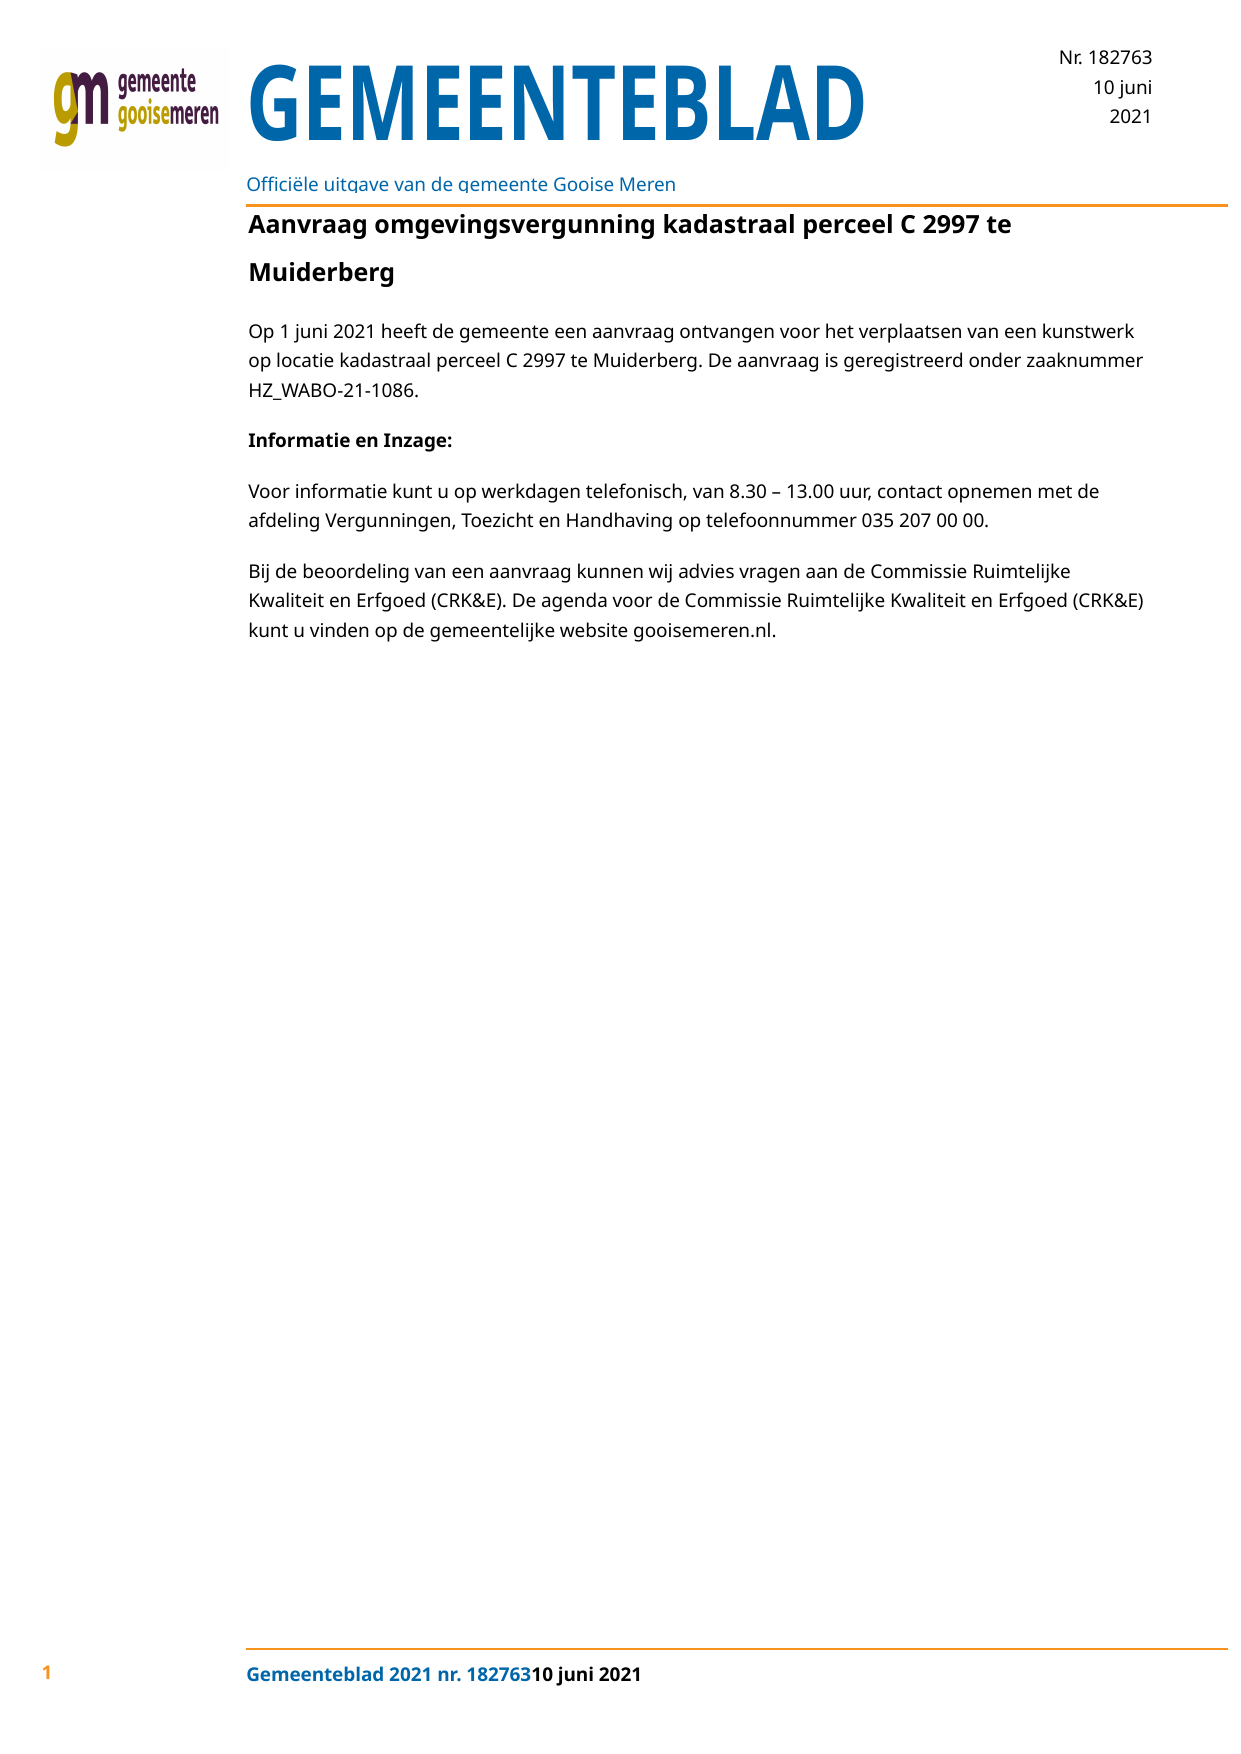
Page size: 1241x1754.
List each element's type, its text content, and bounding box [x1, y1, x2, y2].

text Informatie en Inzage: [248, 427, 1152, 453]
text Op 1 juni 2021 heeft de gemeente een aanvraag ontvangen voor het verplaatsen van een kunstwerk op locatie kadastraal perceel C 2997 te Muiderberg. De aanvraag is geregistreerd onder zaaknummer HZ_WABO-21-1086. [248, 318, 1152, 403]
picture [41, 47, 231, 172]
text Aanvraag omgevingsvergunning kadastraal perceel C 2997 te Muiderberg [248, 207, 1152, 288]
text Voor informatie kunt u op werkdagen telefonisch, van 8.30 – 13.00 uur, contact opnemen met de afdeling Vergunningen, Toezicht en Handhaving op telefoonnummer 035 207 00 00. [248, 478, 1152, 533]
text Bij de beoordeling van een aanvraag kunnen wij advies vragen aan de Commissie Ruimtelijke Kwaliteit en Erfgoed (CRK&E). De agenda voor de Commissie Ruimtelijke Kwaliteit en Erfgoed (CRK&E) kunt u vinden op de gemeentelijke website gooisemeren.nl. [248, 558, 1152, 643]
